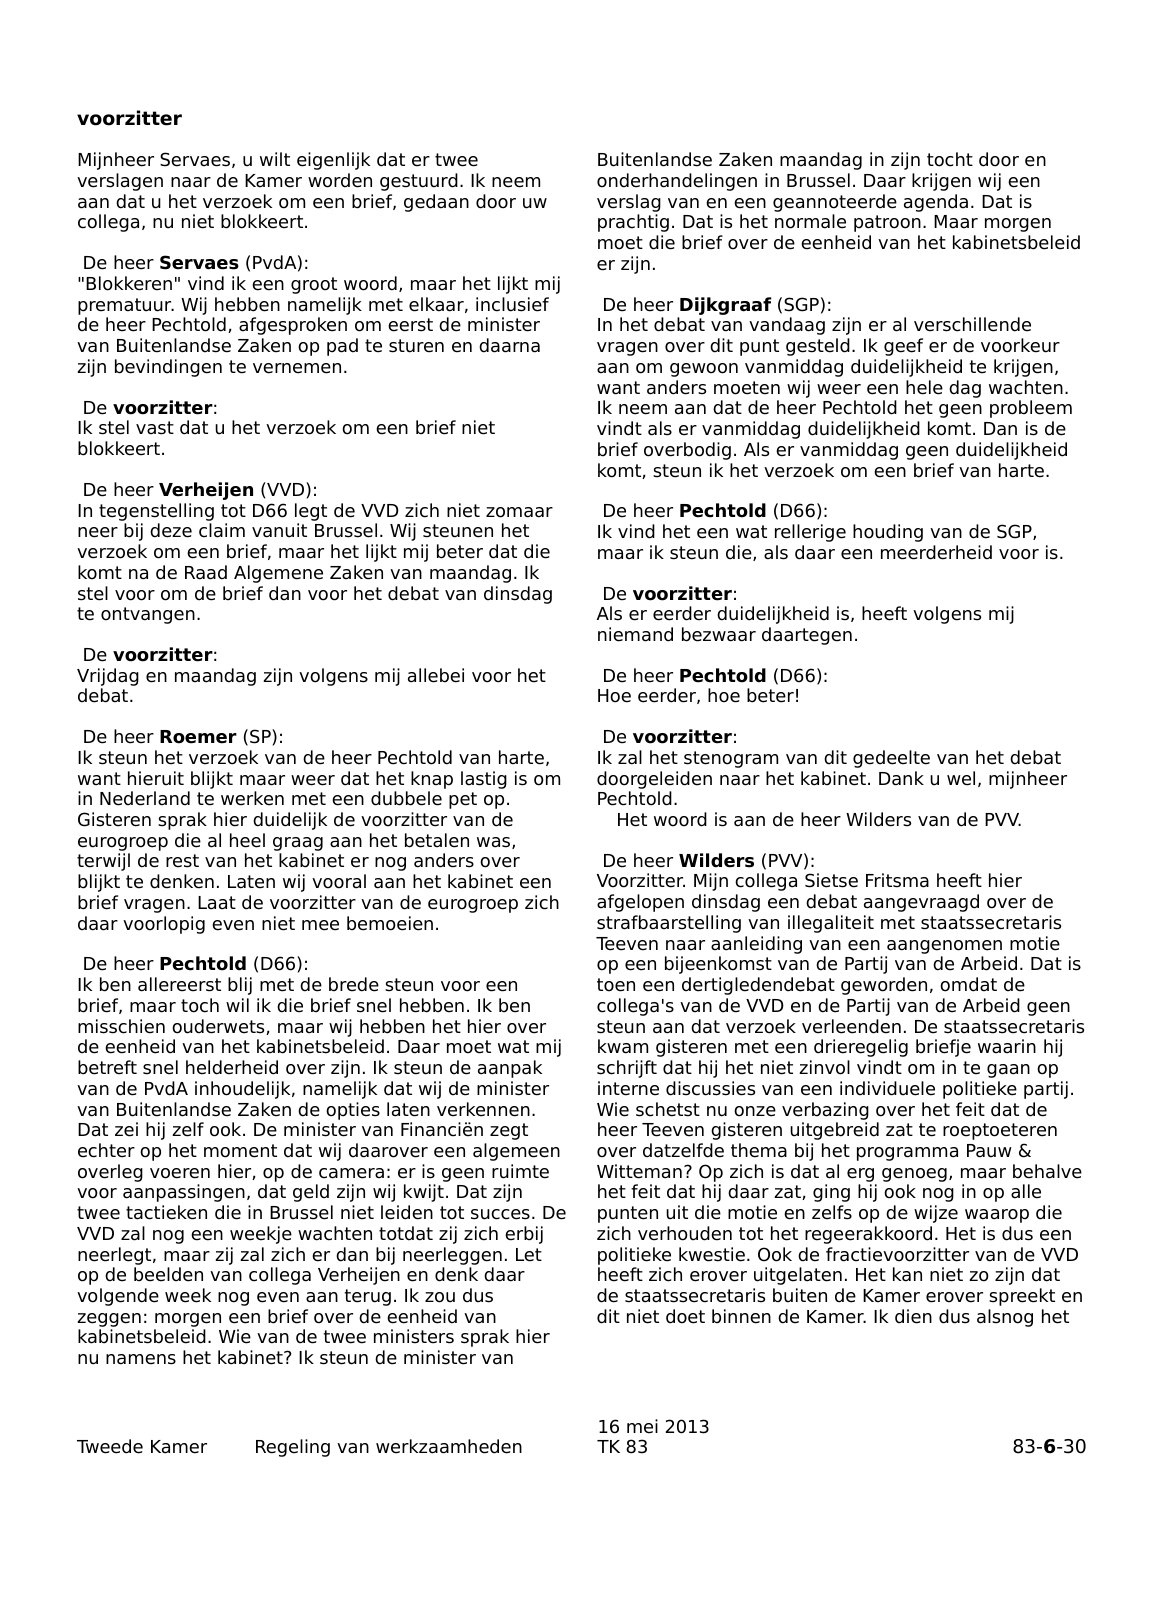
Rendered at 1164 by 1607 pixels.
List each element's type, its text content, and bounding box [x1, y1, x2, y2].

text Het woord is aan de heer Wilders van de PVV. [596, 810, 1087, 831]
text De voorzitter: [77, 397, 567, 418]
text Voorzitter. Mijn collega Sietse Fritsma heeft hier afgelopen dinsdag een debat aangevraagd over de strafbaarstelling van illegaliteit met staatssecretaris Teeven naar aanleiding van een aangenomen motie op een bijeenkomst van de Partij van de Arbeid. Dat is toen een dertigledendebat geworden, omdat de collega's van de VVD en de Partij van de Arbeid geen steun aan dat verzoek verleenden. De staatssecretaris kwam gisteren met een drieregelig briefje waarin hij schrijft dat hij het niet zinvol vindt om in te gaan op interne discussies van een individuele politieke partij. Wie schetst nu onze verbazing over het feit dat de heer Teeven gisteren uitgebreid zat te roeptoeteren over datzelfde thema bij het programma Pauw & Witteman? Op zich is dat al erg genoeg, maar behalve het feit dat hij daar zat, ging hij ook nog in op alle punten uit die motie en zelfs op de wijze waarop die zich verhouden tot het regeerakkoord. Het is dus een politieke kwestie. Ook de fractievoorzitter van de VVD heeft zich erover uitgelaten. Het kan niet zo zijn dat de staatssecretaris buiten de Kamer erover spreekt en dit niet doet binnen de Kamer. Ik dien dus alsnog het [596, 871, 1087, 1327]
text De heer Wilders (PVV): [596, 851, 1087, 871]
text De heer Verheijen (VVD): [77, 480, 567, 500]
text Ik vind het een wat rellerige houding van de SGP, maar ik steun die, als daar een meerderheid voor is. [596, 522, 1087, 563]
text Ik zal het stenogram van dit gedeelte van het debat doorgeleiden naar het kabinet. Dank u wel, mijnheer Pechtold. [596, 748, 1087, 810]
text De heer Pechtold (D66): [77, 954, 567, 975]
text De heer Roemer (SP): [77, 727, 567, 748]
text Ik stel vast dat u het verzoek om een brief niet blokkeert. [77, 418, 567, 460]
text De heer Pechtold (D66): [596, 501, 1087, 522]
text De heer Dijkgraaf (SGP): [596, 294, 1087, 315]
text Ik ben allereerst blij met de brede steun voor een brief, maar toch wil ik die brief snel hebben. Ik ben misschien ouderwets, maar wij hebben het hier over de eenheid van het kabinetsbeleid. Daar moet wat mij betreft snel helderheid over zijn. Ik steun de aanpak van de PvdA inhoudelijk, namelijk dat wij de minister van Buitenlandse Zaken de opties laten verkennen. Dat zei hij zelf ook. De minister van Financiën zegt echter op het moment dat wij daarover een algemeen overleg voeren hier, op de camera: er is geen ruimte voor aanpassingen, dat geld zijn wij kwijt. Dat zijn twee tactieken die in Brussel niet leiden tot succes. De VVD zal nog een weekje wachten totdat zij zich erbij neerlegt, maar zij zal zich er dan bij neerleggen. Let op de beelden van collega Verheijen en denk daar volgende week nog even aan terug. Ik zou dus zeggen: morgen een brief over de eenheid van kabinetsbeleid. Wie van de twee ministers sprak hier nu namens het kabinet? Ik steun de minister van [77, 975, 567, 1369]
text De heer Pechtold (D66): [596, 666, 1087, 686]
text Hoe eerder, hoe beter! [596, 686, 1087, 707]
text In het debat van vandaag zijn er al verschillende vragen over dit punt gesteld. Ik geef er de voorkeur aan om gewoon vanmiddag duidelijkheid te krijgen, want anders moeten wij weer een hele dag wachten. Ik neem aan dat de heer Pechtold het geen probleem vindt als er vanmiddag duidelijkheid komt. Dan is de brief overbodig. Als er vanmiddag geen duidelijkheid komt, steun ik het verzoek om een brief van harte. [596, 315, 1087, 481]
text De heer Servaes (PvdA): [77, 253, 567, 274]
text Buitenlandse Zaken maandag in zijn tocht door en onderhandelingen in Brussel. Daar krijgen wij een verslag van en een geannoteerde agenda. Dat is prachtig. Dat is het normale patroon. Maar morgen moet die brief over de eenheid van het kabinetsbeleid er zijn. [596, 150, 1087, 274]
text Als er eerder duidelijkheid is, heeft volgens mij niemand bezwaar daartegen. [596, 604, 1087, 646]
text Ik steun het verzoek van de heer Pechtold van harte, want hieruit blijkt maar weer dat het knap lastig is om in Nederland te werken met een dubbele pet op. Gisteren sprak hier duidelijk de voorzitter van de eurogroep die al heel graag aan het betalen was, terwijl de rest van het kabinet er nog anders over blijkt te denken. Laten wij vooral aan het kabinet een brief vragen. Laat de voorzitter van de eurogroep zich daar voorlopig even niet mee bemoeien. [77, 748, 567, 934]
text "Blokkeren" vind ik een groot woord, maar het lijkt mij prematuur. Wij hebben namelijk met elkaar, inclusief de heer Pechtold, afgesproken om eerst de minister van Buitenlandse Zaken op pad te sturen en daarna zijn bevindingen te vernemen. [77, 274, 567, 377]
text De voorzitter: [77, 645, 567, 666]
text De voorzitter: [596, 583, 1087, 604]
text Vrijdag en maandag zijn volgens mij allebei voor het debat. [77, 666, 567, 707]
text De voorzitter: [596, 727, 1087, 748]
text In tegenstelling tot D66 legt de VVD zich niet zomaar neer bij deze claim vanuit Brussel. Wij steunen het verzoek om een brief, maar het lijkt mij beter dat die komt na de Raad Algemene Zaken van maandag. Ik stel voor om de brief dan voor het debat van dinsdag te ontvangen. [77, 500, 567, 625]
text Mijnheer Servaes, u wilt eigenlijk dat er twee verslagen naar de Kamer worden gestuurd. Ik neem aan dat u het verzoek om een brief, gedaan door uw collega, nu niet blokkeert. [77, 150, 567, 233]
